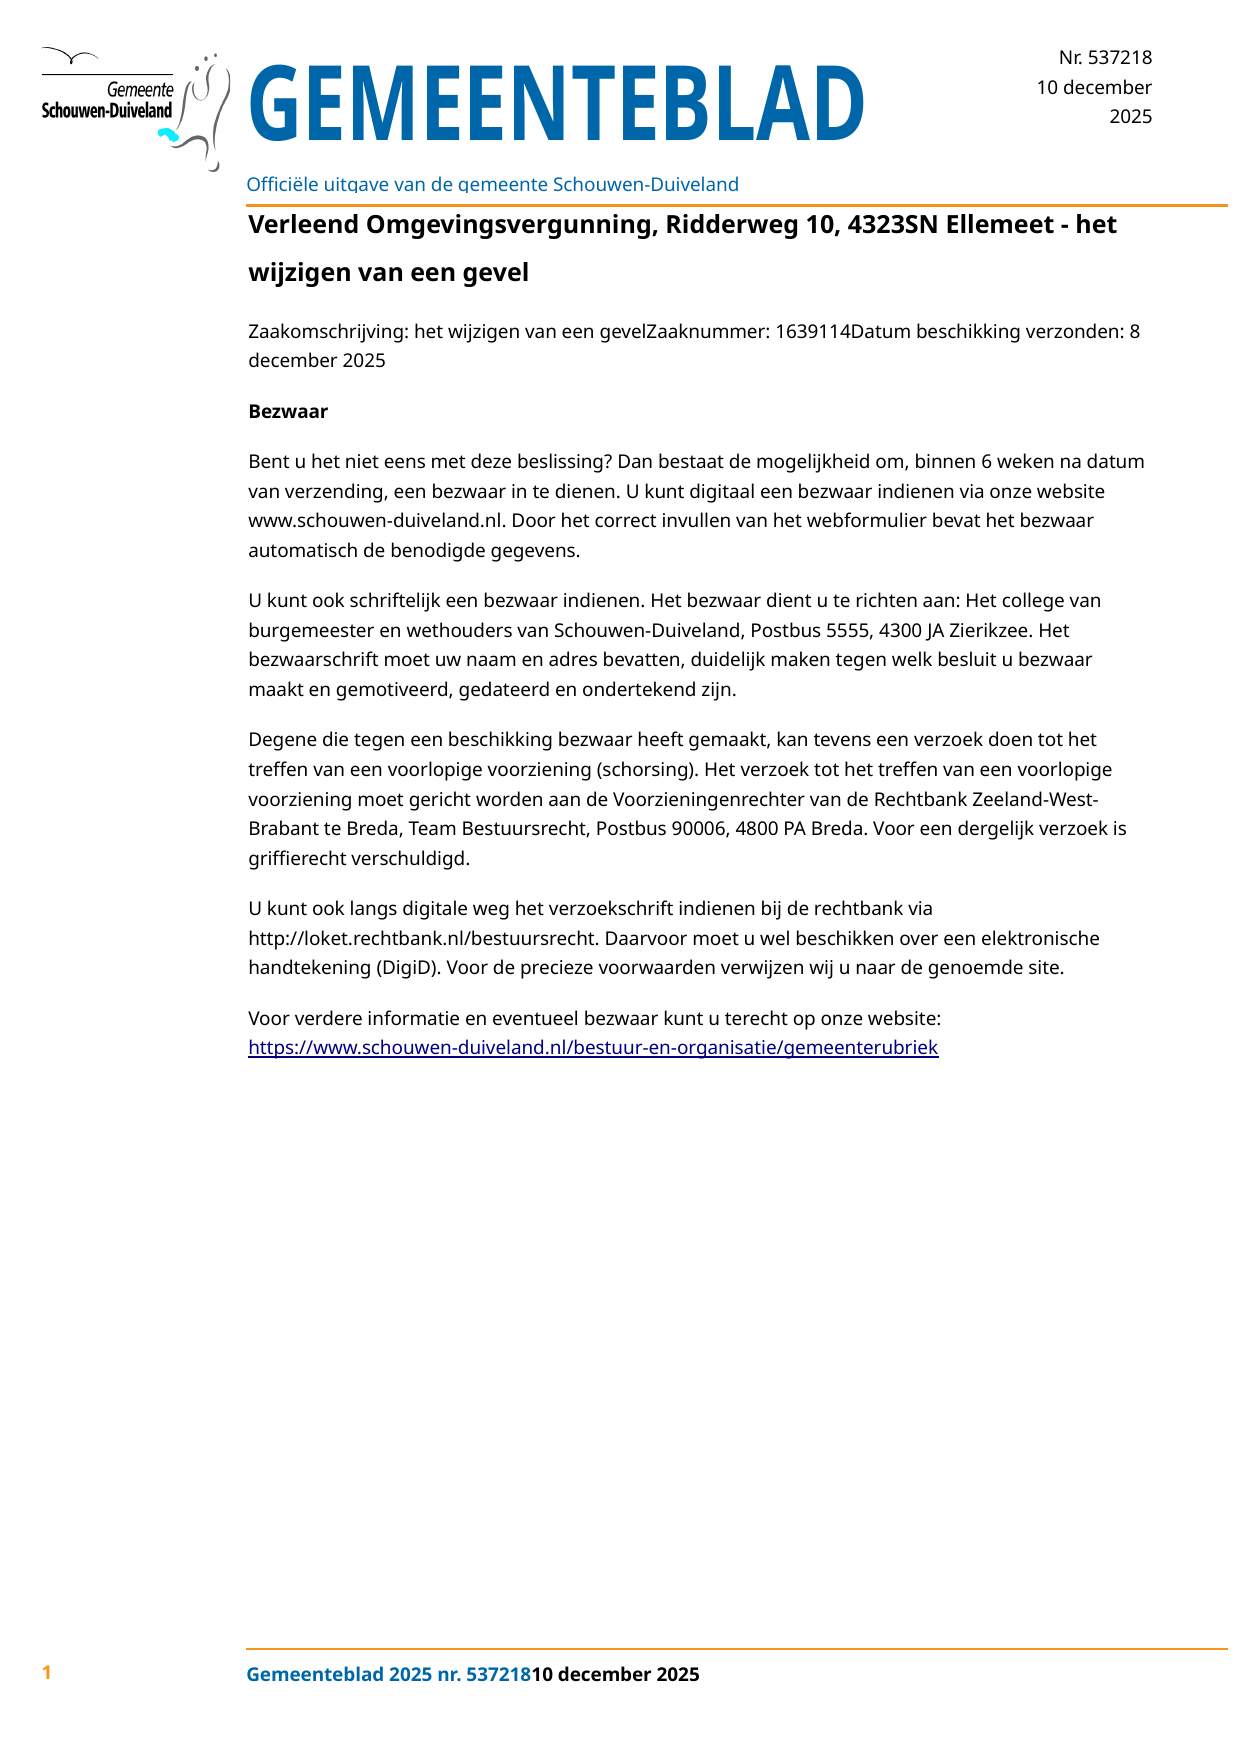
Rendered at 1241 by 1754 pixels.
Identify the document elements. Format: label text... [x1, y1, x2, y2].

picture [41, 47, 231, 172]
text Bent u het niet eens met deze beslissing? Dan bestaat de mogelijkheid om, binnen 6 weken na datum van verzending, een bezwaar in te dienen. U kunt digitaal een bezwaar indienen via onze website www.schouwen-duiveland.nl. Door het correct invullen van het webformulier bevat het bezwaar automatisch de benodigde gegevens. [248, 448, 1152, 563]
text Verleend Omgevingsvergunning, Ridderweg 10, 4323SN Ellemeet - het wijzigen van een gevel [248, 207, 1152, 288]
text Degene die tegen een beschikking bezwaar heeft gemaakt, kan tevens een verzoek doen tot het treffen van een voorlopige voorziening (schorsing). Het verzoek tot het treffen van een voorlopige voorziening moet gericht worden aan de Voorzieningenrechter van de Rechtbank Zeeland-West-Brabant te Breda, Team Bestuursrecht, Postbus 90006, 4800 PA Breda. Voor een dergelijk verzoek is griffierecht verschuldigd. [248, 727, 1152, 871]
text U kunt ook schriftelijk een bezwaar indienen. Het bezwaar dient u te richten aan: Het college van burgemeester en wethouders van Schouwen-Duiveland, Postbus 5555, 4300 JA Zierikzee. Het bezwaarschrift moet uw naam en adres bevatten, duidelijk maken tegen welk besluit u bezwaar maakt en gemotiveerd, gedateerd en ondertekend zijn. [248, 587, 1152, 702]
text Zaakomschrijving: het wijzigen van een gevelZaaknummer: 1639114Datum beschikking verzonden: 8 december 2025 [248, 318, 1152, 373]
text Voor verdere informatie en eventueel bezwaar kunt u terecht op onze website: https://www.schouwen-duiveland.nl/bestuur-en-organisatie/gemeenterubriek [248, 1005, 1152, 1060]
text U kunt ook langs digitale weg het verzoekschrift indienen bij de rechtbank via http://loket.rechtbank.nl/bestuursrecht. Daarvoor moet u wel beschikken over een elektronische handtekening (DigiD). Voor de precieze voorwaarden verwijzen wij u naar de genoemde site. [248, 895, 1152, 980]
text Bezwaar [248, 398, 1152, 424]
